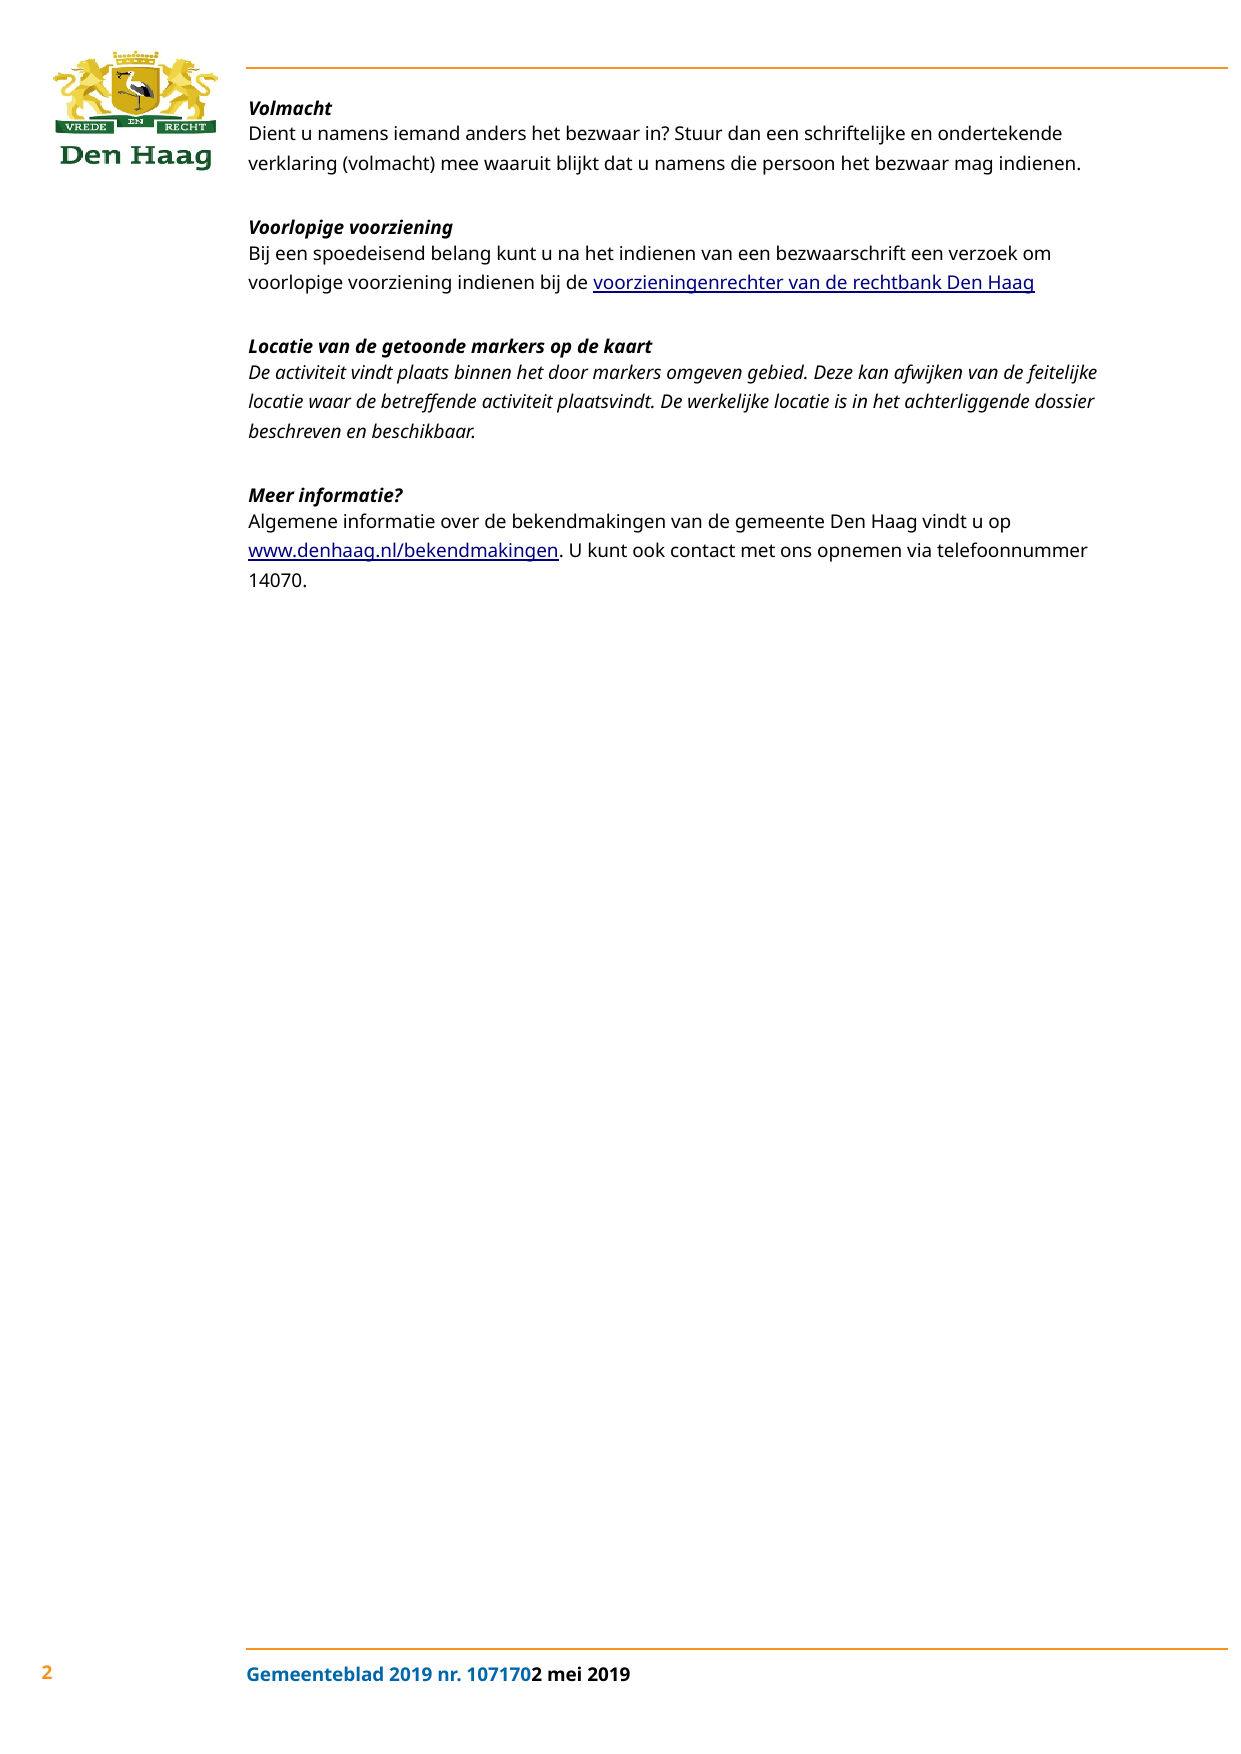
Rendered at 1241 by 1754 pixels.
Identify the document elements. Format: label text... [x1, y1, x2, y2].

text Meer informatie? [248, 482, 1152, 508]
text Volmacht [248, 95, 1152, 121]
text Algemene informatie over de bekendmakingen van de gemeente Den Haag vindt u op www.denhaag.nl/bekendmakingen. U kunt ook contact met ons opnemen via telefoonnummer 14070. [248, 508, 1152, 593]
text Bij een spoedeisend belang kunt u na het indienen van een bezwaarschrift een verzoek om voorlopige voorziening indienen bij de voorzieningenrechter van de rechtbank Den Haag [248, 240, 1152, 295]
picture [41, 47, 231, 172]
text Dient u namens iemand anders het bezwaar in? Stuur dan een schriftelijke en ondertekende verklaring (volmacht) mee waaruit blijkt dat u namens die persoon het bezwaar mag indienen. [248, 121, 1152, 176]
text Locatie van de getoonde markers op de kaart [248, 333, 1152, 359]
text De activiteit vindt plaats binnen het door markers omgeven gebied. Deze kan afwijken van de feitelijke locatie waar de betreffende activiteit plaatsvindt. De werkelijke locatie is in het achterliggende dossier beschreven en beschikbaar. [248, 359, 1152, 444]
text Voorlopige voorziening [248, 214, 1152, 240]
